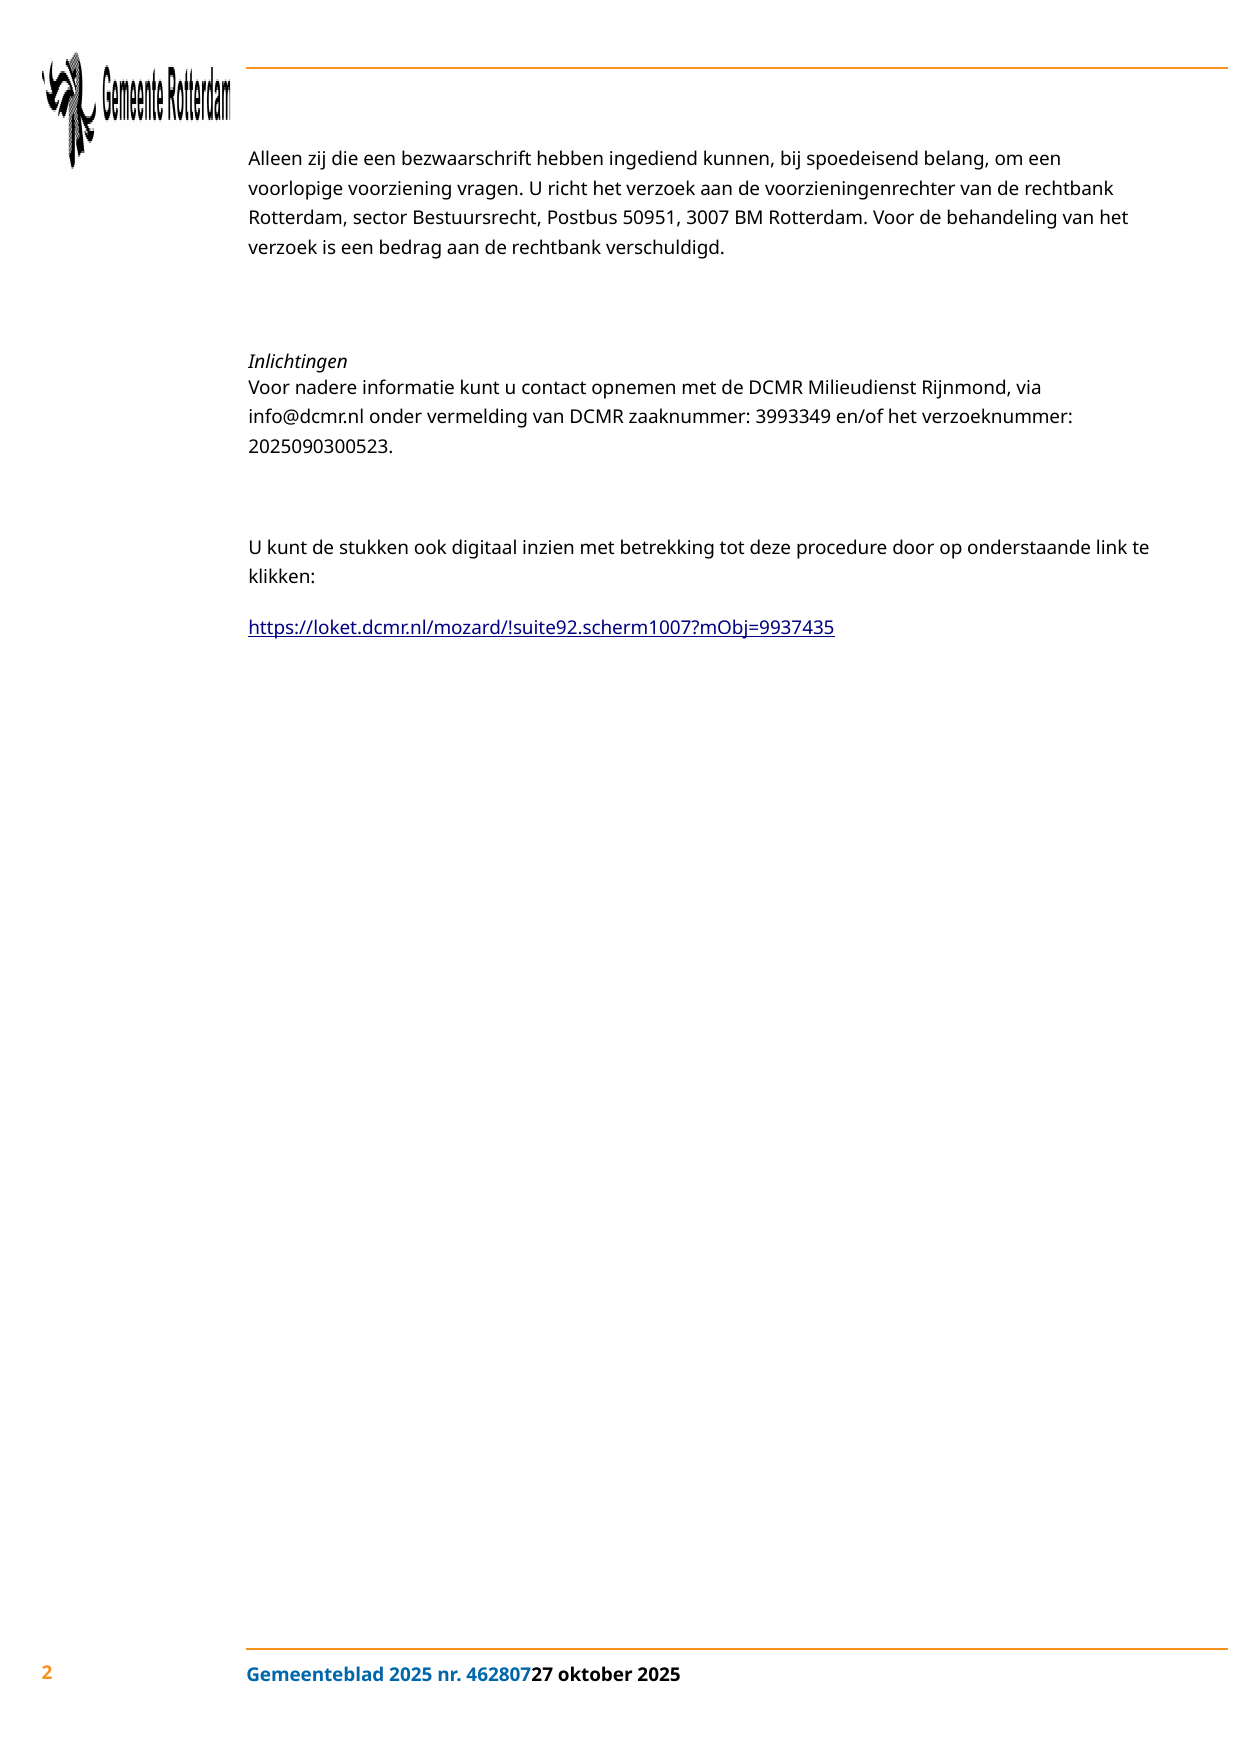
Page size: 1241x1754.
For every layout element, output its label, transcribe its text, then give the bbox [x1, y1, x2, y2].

text Inlichtingen [248, 348, 1152, 374]
text U kunt de stukken ook digitaal inzien met betrekking tot deze procedure door op onderstaande link te klikken: [248, 534, 1152, 589]
text Voor nadere informatie kunt u contact opnemen met de DCMR Milieudienst Rijnmond, via info@dcmr.nl onder vermelding van DCMR zaaknummer: 3993349 en/of het verzoeknummer: 2025090300523. [248, 374, 1152, 459]
text Alleen zij die een bezwaarschrift hebben ingediend kunnen, bij spoedeisend belang, om een voorlopige voorziening vragen. U richt het verzoek aan de voorzieningenrechter van de rechtbank Rotterdam, sector Bestuursrecht, Postbus 50951, 3007 BM Rotterdam. Voor de behandeling van het verzoek is een bedrag aan de rechtbank verschuldigd. [248, 145, 1152, 260]
picture [41, 47, 231, 172]
text https://loket.dcmr.nl/mozard/!suite92.scherm1007?mObj=9937435 [248, 614, 1152, 640]
